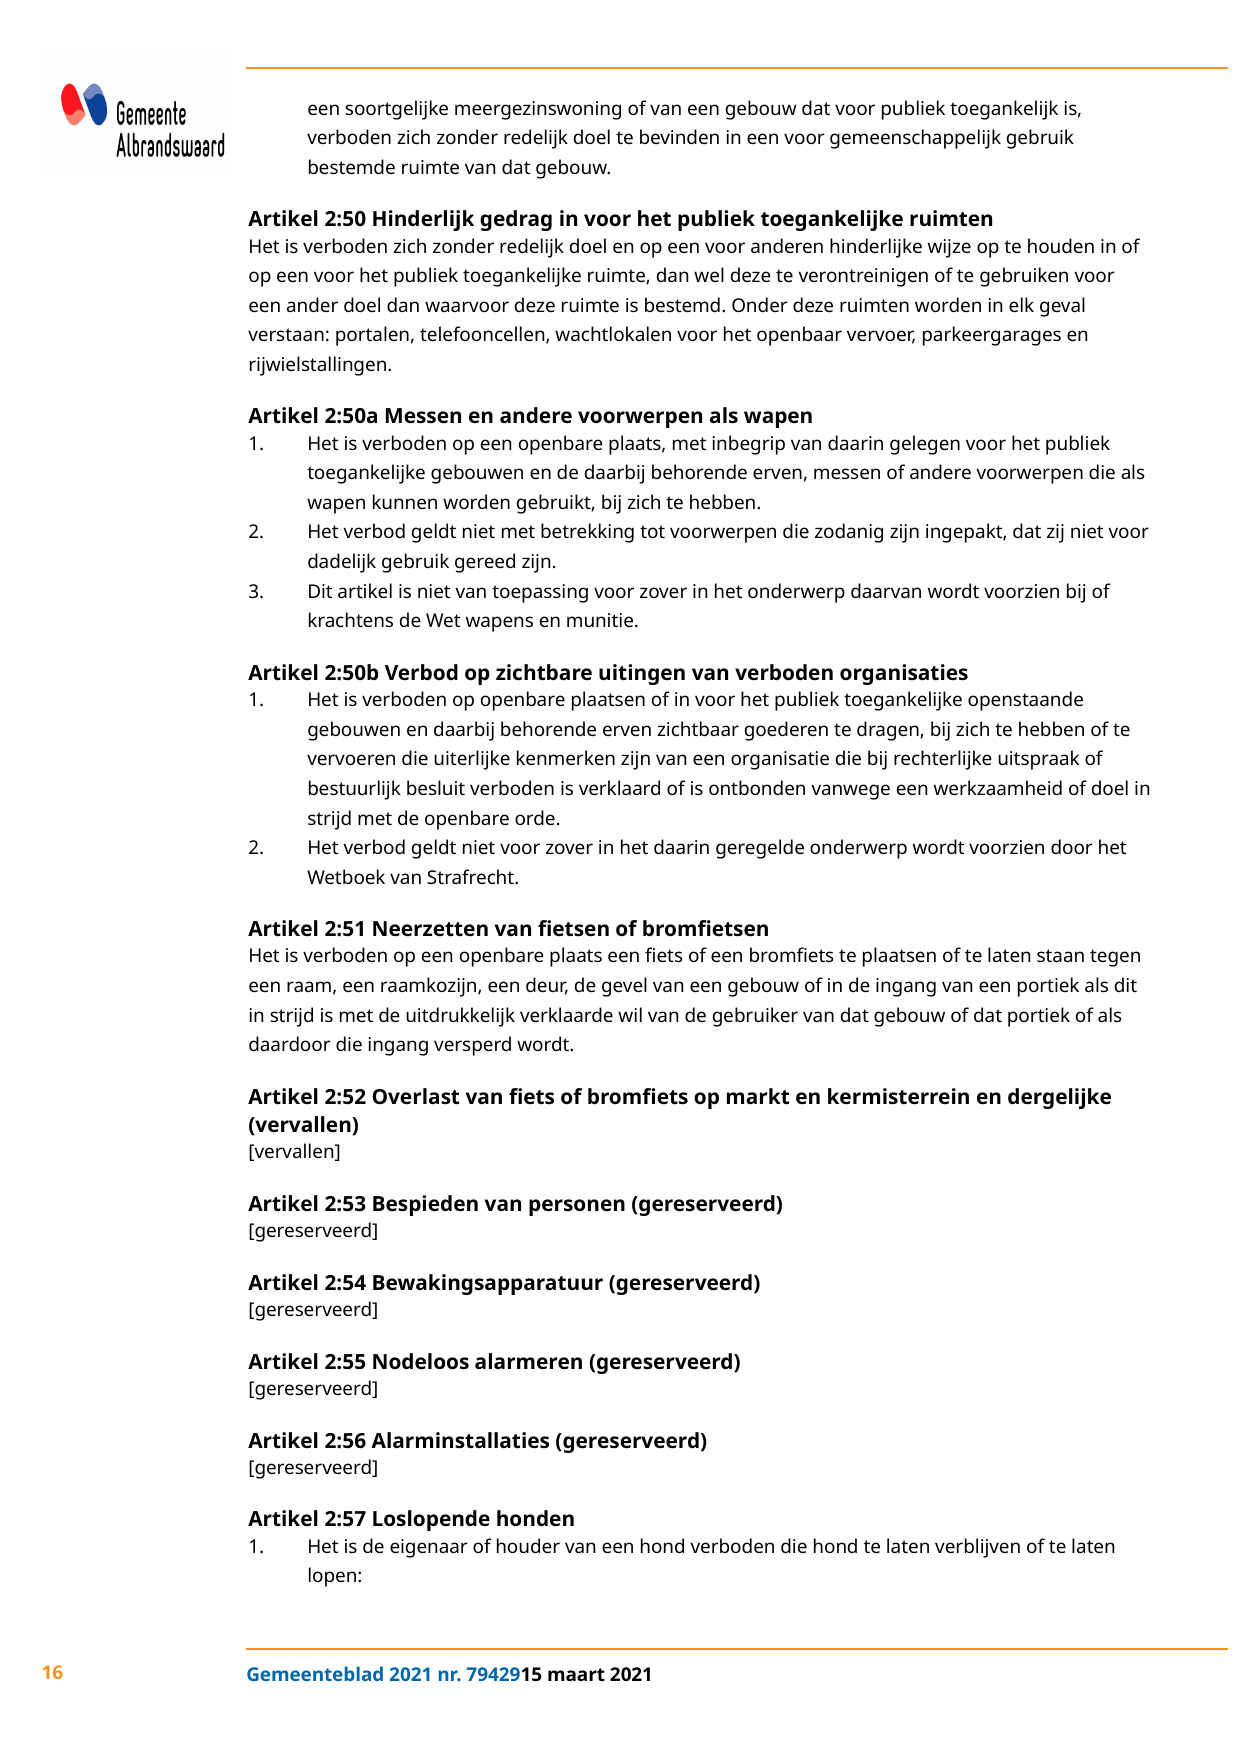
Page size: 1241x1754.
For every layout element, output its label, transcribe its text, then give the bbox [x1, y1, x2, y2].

text Artikel 2:50b Verbod op zichtbare uitingen van verboden organisaties [248, 658, 1152, 686]
text Het is verboden op een openbare plaats een fiets of een bromfiets te plaatsen of te laten staan tegen een raam, een raamkozijn, een deur, de gevel van een gebouw of in de ingang van een portiek als dit in strijd is met de uitdrukkelijk verklaarde wil van de gebruiker van dat gebouw of dat portiek of als daardoor die ingang versperd wordt. [248, 943, 1152, 1057]
list een soortgelijke meergezinswoning of van een gebouw dat voor publiek toegankelijk is, verboden zich zonder redelijk doel te bevinden in een voor gemeenschappelijk gebruik bestemde ruimte van dat gebouw. [248, 95, 1152, 180]
picture [41, 47, 231, 172]
text [gereserveerd] [248, 1296, 1152, 1322]
list Het is verboden op openbare plaatsen of in voor het publiek toegankelijke openstaande gebouwen en daarbij behorende erven zichtbaar goederen te dragen, bij zich te hebben of te vervoeren die uiterlijke kenmerken zijn van een organisatie die bij rechterlijke uitspraak of bestuurlijk besluit verboden is verklaard of is ontbonden vanwege een werkzaamheid of doel in strijd met de openbare orde. [248, 686, 1152, 830]
list Het is verboden op een openbare plaats, met inbegrip van daarin gelegen voor het publiek toegankelijke gebouwen en de daarbij behorende erven, messen of andere voorwerpen die als wapen kunnen worden gebruikt, bij zich te hebben. [248, 430, 1152, 515]
text Artikel 2:51 Neerzetten van fietsen of bromfietsen [248, 914, 1152, 943]
text [gereserveerd] [248, 1454, 1152, 1480]
list Het verbod geldt niet voor zover in het daarin geregelde onderwerp wordt voorzien door het Wetboek van Strafrecht. [248, 834, 1152, 889]
text Artikel 2:53 Bespieden van personen (gereserveerd) [248, 1189, 1152, 1218]
text [vervallen] [248, 1139, 1152, 1164]
text [gereserveerd] [248, 1218, 1152, 1243]
list Het verbod geldt niet met betrekking tot voorwerpen die zodanig zijn ingepakt, dat zij niet voor dadelijk gebruik gereed zijn. [248, 519, 1152, 574]
list Dit artikel is niet van toepassing voor zover in het onderwerp daarvan wordt voorzien bij of krachtens de Wet wapens en munitie. [248, 578, 1152, 633]
text Artikel 2:57 Loslopende honden [248, 1504, 1152, 1533]
text Artikel 2:56 Alarminstallaties (gereserveerd) [248, 1426, 1152, 1454]
text Artikel 2:52 Overlast van fiets of bromfiets op markt en kermisterrein en dergelijke (vervallen) [248, 1082, 1152, 1139]
text [gereserveerd] [248, 1375, 1152, 1401]
text Artikel 2:50a Messen en andere voorwerpen als wapen [248, 402, 1152, 430]
text Artikel 2:55 Nodeloos alarmeren (gereserveerd) [248, 1347, 1152, 1375]
text Artikel 2:50 Hinderlijk gedrag in voor het publiek toegankelijke ruimten [248, 204, 1152, 233]
text Artikel 2:54 Bewakingsapparatuur (gereserveerd) [248, 1268, 1152, 1296]
text Het is verboden zich zonder redelijk doel en op een voor anderen hinderlijke wijze op te houden in of op een voor het publiek toegankelijke ruimte, dan wel deze te verontreinigen of te gebruiken voor een ander doel dan waarvoor deze ruimte is bestemd. Onder deze ruimten worden in elk geval verstaan: portalen, telefooncellen, wachtlokalen voor het openbaar vervoer, parkeergarages en rijwielstallingen. [248, 233, 1152, 377]
list Het is de eigenaar of houder van een hond verboden die hond te laten verblijven of te laten lopen: [248, 1533, 1152, 1588]
